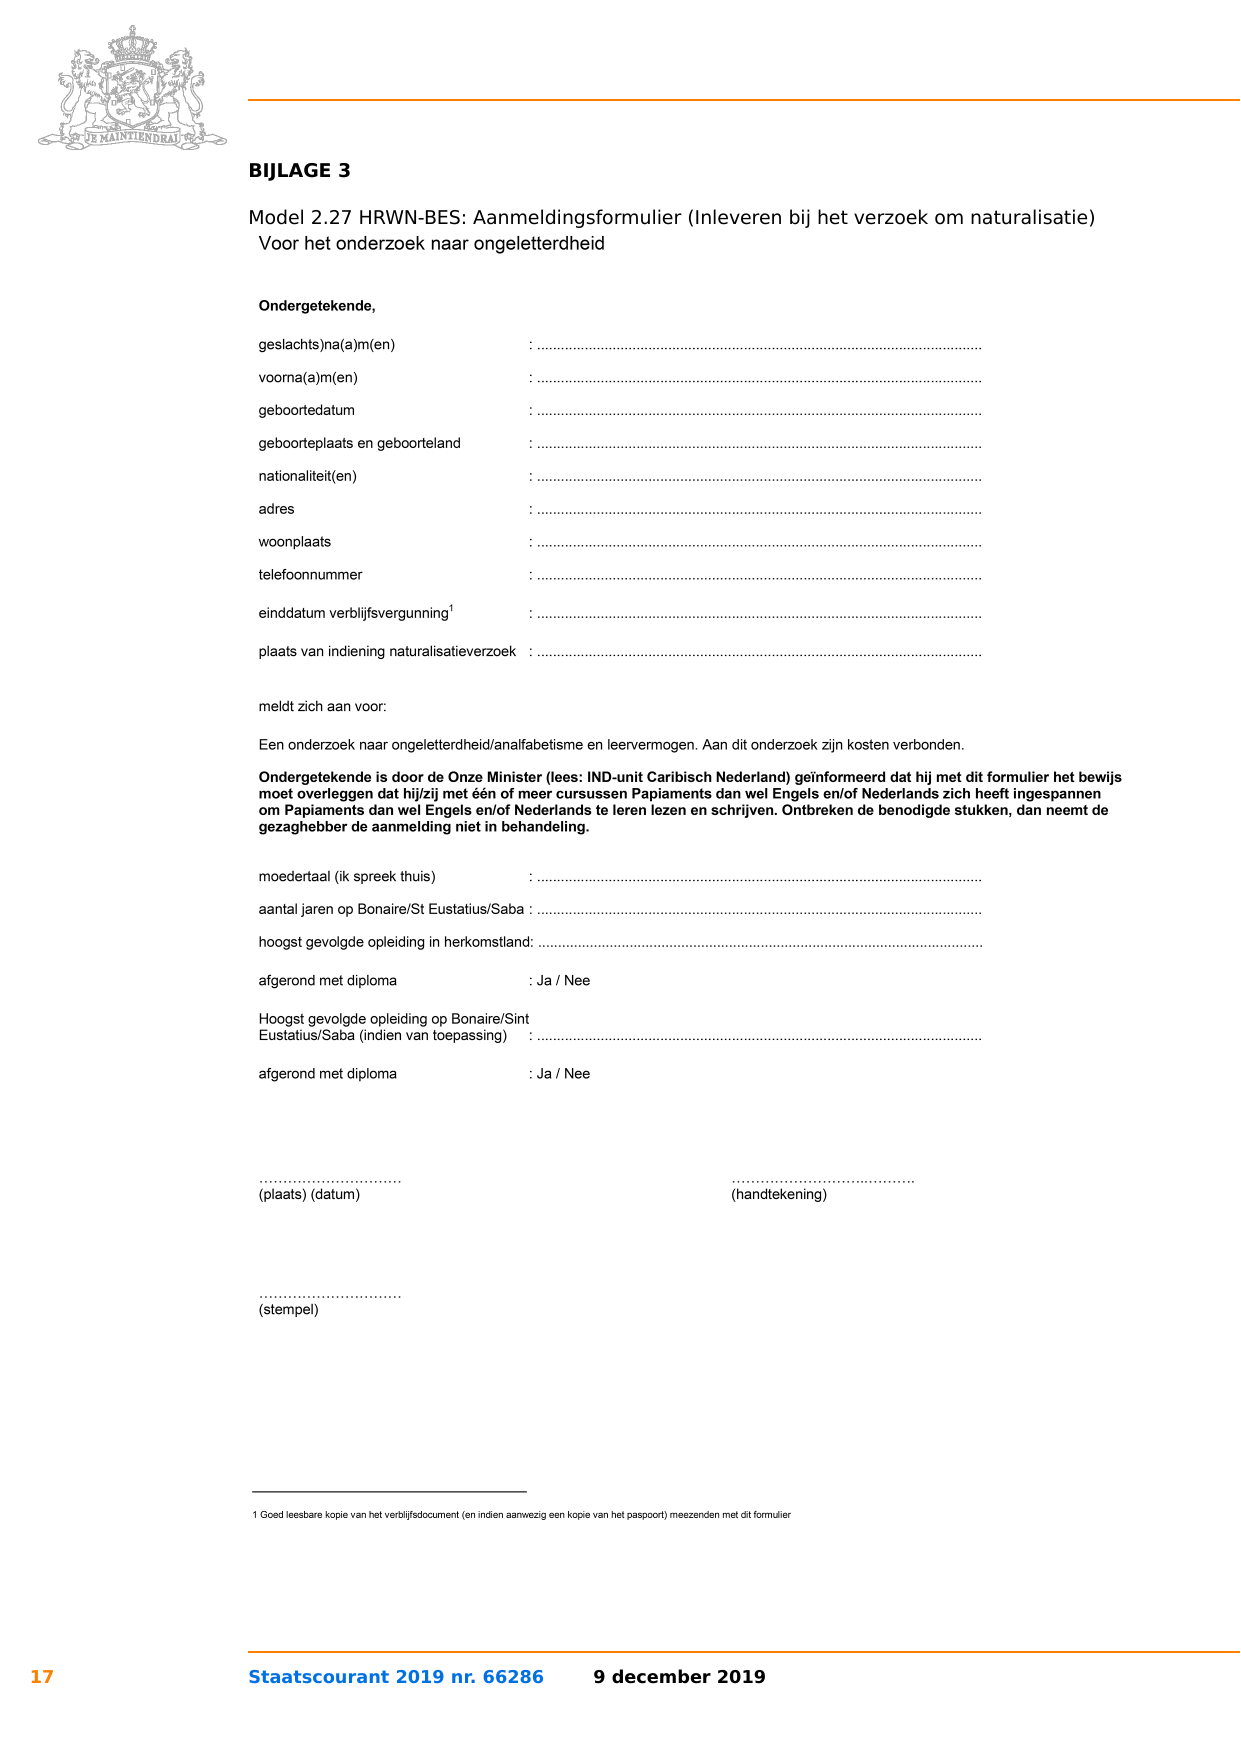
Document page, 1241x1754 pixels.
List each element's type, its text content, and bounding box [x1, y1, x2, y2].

picture [38, 25, 227, 150]
picture [248, 228, 1134, 1534]
text Model 2.27 HRWN-BES: Aanmeldingsformulier (Inleveren bij het verzoek om naturalisatie) [248, 207, 1163, 1534]
subtitle BIJLAGE 3 [248, 160, 1163, 182]
